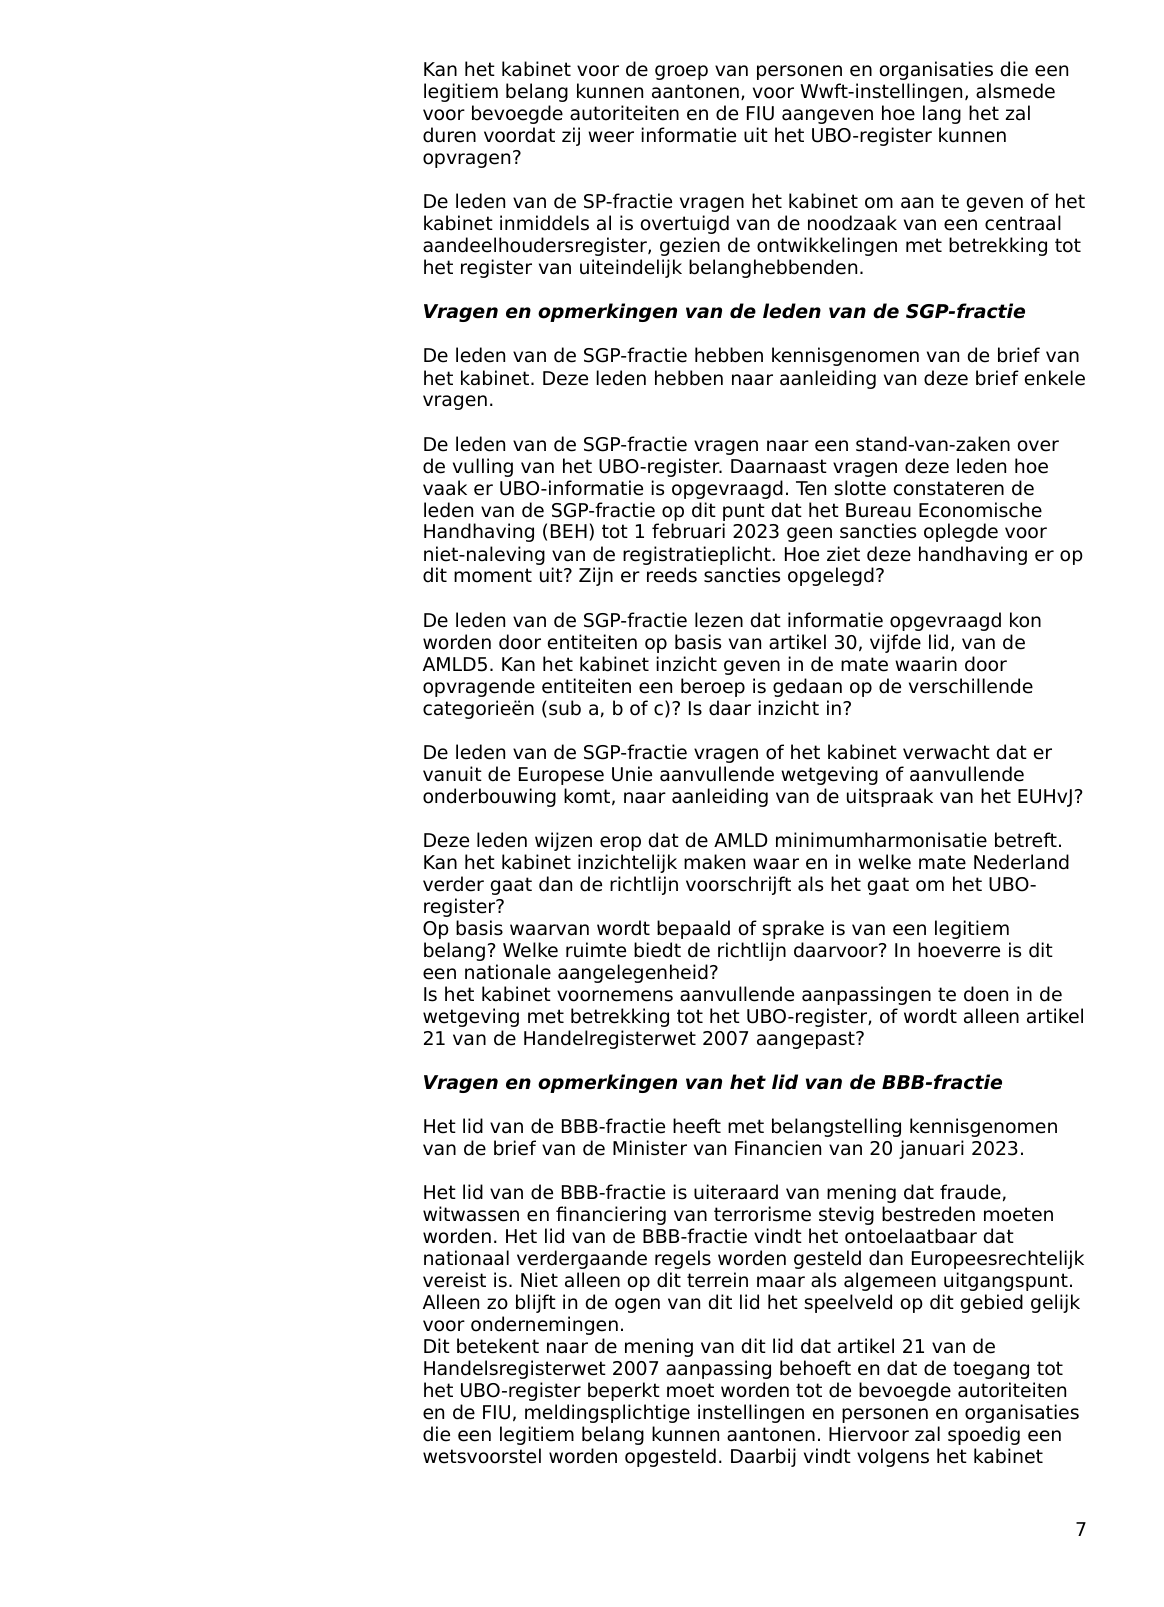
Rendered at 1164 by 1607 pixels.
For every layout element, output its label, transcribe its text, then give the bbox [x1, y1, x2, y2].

text De leden van de SGP-fractie lezen dat informatie opgevraagd kon worden door entiteiten op basis van artikel 30, vijfde lid, van de AMLD5. Kan het kabinet inzicht geven in de mate waarin door opvragende entiteiten een beroep is gedaan op de verschillende categorieën (sub a, b of c)? Is daar inzicht in? [422, 609, 1087, 719]
text De leden van de SGP-fractie vragen naar een stand-van-zaken over de vulling van het UBO-register. Daarnaast vragen deze leden hoe vaak er UBO-informatie is opgevraagd. Ten slotte constateren de leden van de SGP-fractie op dit punt dat het Bureau Economische Handhaving (BEH) tot 1 februari 2023 geen sancties oplegde voor niet-naleving van de registratieplicht. Hoe ziet deze handhaving er op dit moment uit? Zijn er reeds sancties opgelegd? [422, 433, 1087, 587]
subtitle Vragen en opmerkingen van het lid van de BBB-fractie [422, 1072, 1087, 1094]
subtitle Vragen en opmerkingen van de leden van de SGP-fractie [422, 301, 1087, 323]
text Kan het kabinet voor de groep van personen en organisaties die een legitiem belang kunnen aantonen, voor Wwft-instellingen, alsmede voor bevoegde autoriteiten en de FIU aangeven hoe lang het zal duren voordat zij weer informatie uit het UBO-register kunnen opvragen? [422, 59, 1087, 169]
text Is het kabinet voornemens aanvullende aanpassingen te doen in de wetgeving met betrekking tot het UBO-register, of wordt alleen artikel 21 van de Handelregisterwet 2007 aangepast? [422, 984, 1087, 1049]
text De leden van de SGP-fractie vragen of het kabinet verwacht dat er vanuit de Europese Unie aanvullende wetgeving of aanvullende onderbouwing komt, naar aanleiding van de uitspraak van het EUHvJ? [422, 742, 1087, 808]
text Het lid van de BBB-fractie heeft met belangstelling kennisgenomen van de brief van de Minister van Financien van 20 januari 2023. [422, 1116, 1087, 1160]
text Het lid van de BBB-fractie is uiteraard van mening dat fraude, witwassen en financiering van terrorisme stevig bestreden moeten worden. Het lid van de BBB-fractie vindt het ontoelaatbaar dat nationaal verdergaande regels worden gesteld dan Europeesrechtelijk vereist is. Niet alleen op dit terrein maar als algemeen uitgangspunt. Alleen zo blijft in de ogen van dit lid het speelveld op dit gebied gelijk voor ondernemingen. [422, 1182, 1087, 1336]
text De leden van de SGP-fractie hebben kennisgenomen van de brief van het kabinet. Deze leden hebben naar aanleiding van deze brief enkele vragen. [422, 345, 1087, 411]
text Dit betekent naar de mening van dit lid dat artikel 21 van de Handelsregisterwet 2007 aanpassing behoeft en dat de toegang tot het UBO-register beperkt moet worden tot de bevoegde autoriteiten en de FIU, meldingsplichtige instellingen en personen en organisaties die een legitiem belang kunnen aantonen. Hiervoor zal spoedig een wetsvoorstel worden opgesteld. Daarbij vindt volgens het kabinet [422, 1336, 1087, 1468]
text Op basis waarvan wordt bepaald of sprake is van een legitiem belang? Welke ruimte biedt de richtlijn daarvoor? In hoeverre is dit een nationale aangelegenheid? [422, 918, 1087, 984]
text De leden van de SP-fractie vragen het kabinet om aan te geven of het kabinet inmiddels al is overtuigd van de noodzaak van een centraal aandeelhoudersregister, gezien de ontwikkelingen met betrekking tot het register van uiteindelijk belanghebbenden. [422, 191, 1087, 279]
text Deze leden wijzen erop dat de AMLD minimumharmonisatie betreft. Kan het kabinet inzichtelijk maken waar en in welke mate Nederland verder gaat dan de richtlijn voorschrijft als het gaat om het UBO-register? [422, 830, 1087, 918]
